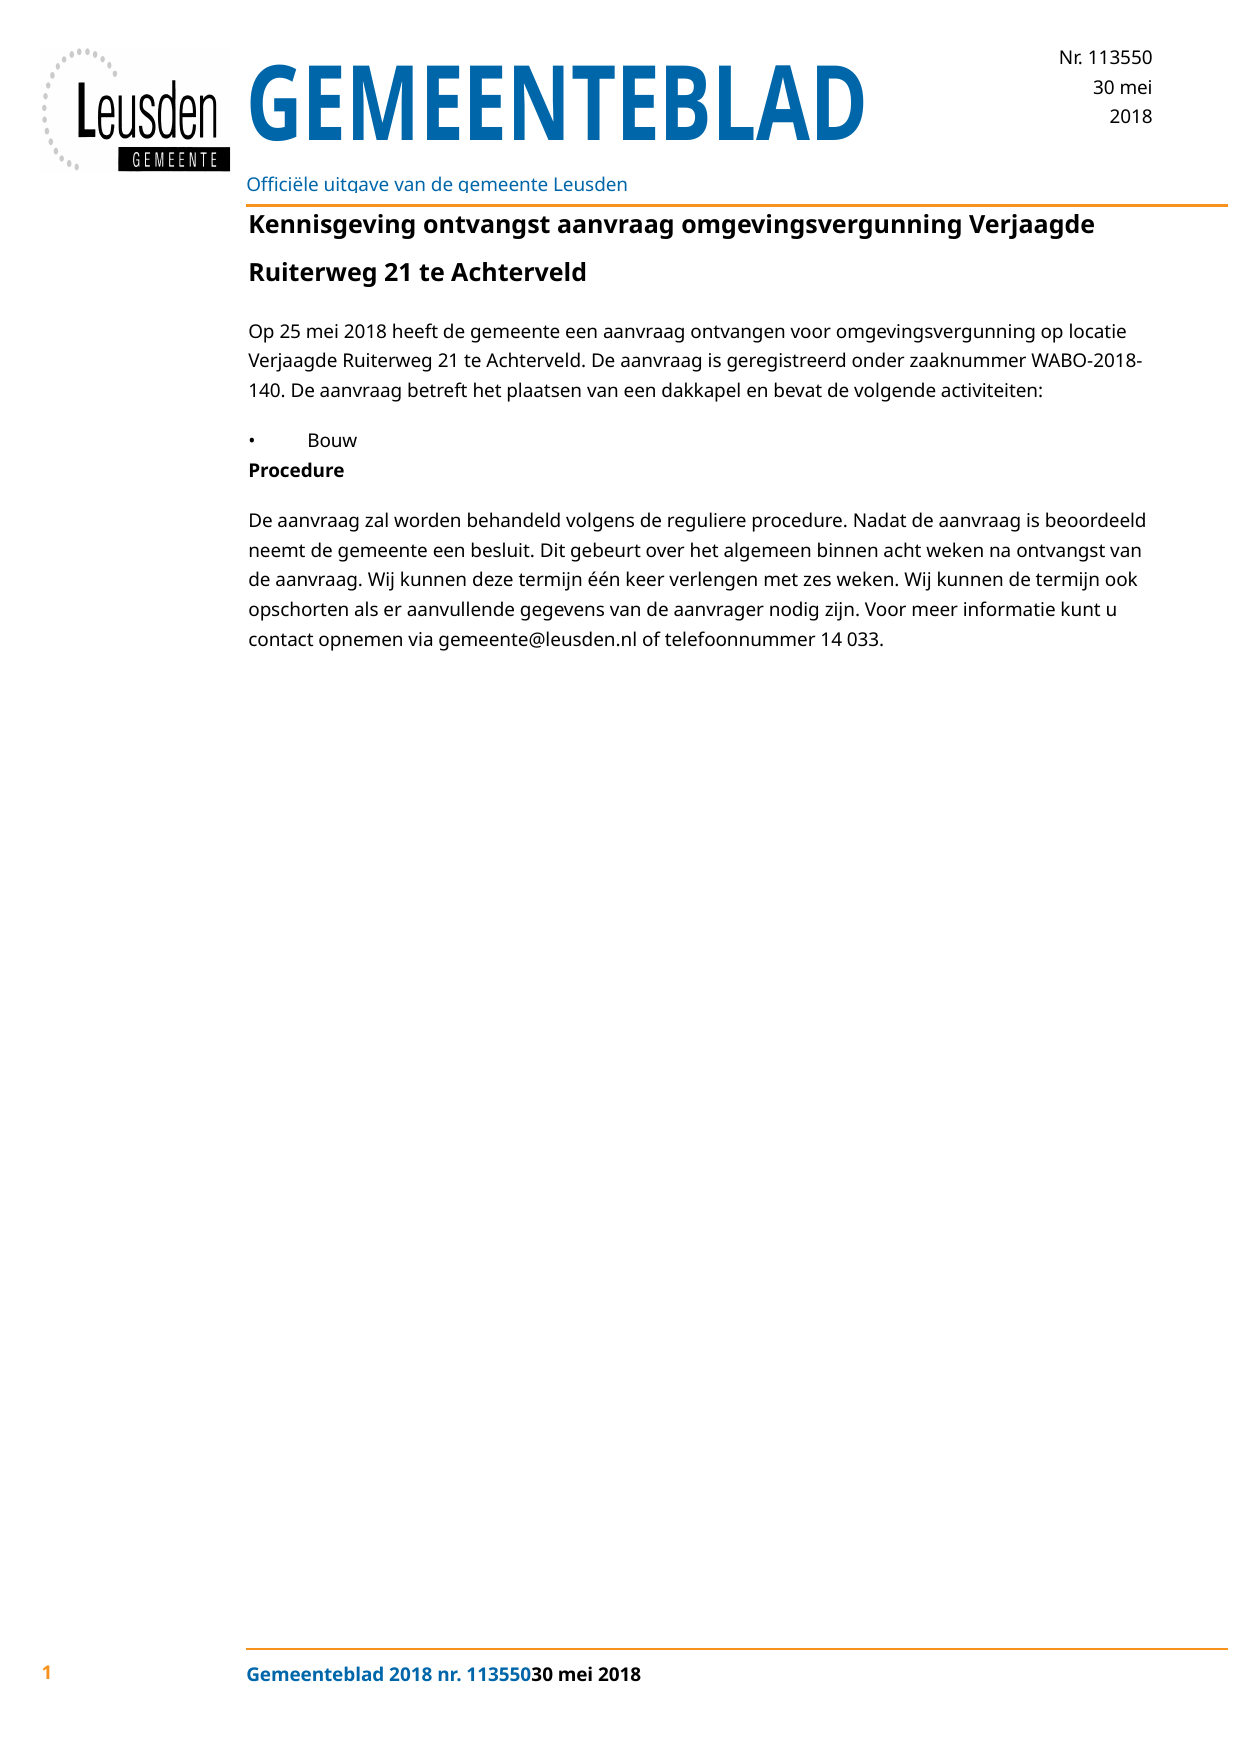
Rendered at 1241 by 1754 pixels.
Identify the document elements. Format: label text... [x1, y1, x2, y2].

picture [41, 47, 231, 172]
text De aanvraag zal worden behandeld volgens de reguliere procedure. Nadat de aanvraag is beoordeeld neemt de gemeente een besluit. Dit gebeurt over het algemeen binnen acht weken na ontvangst van de aanvraag. Wij kunnen deze termijn één keer verlengen met zes weken. Wij kunnen de termijn ook opschorten als er aanvullende gegevens van de aanvrager nodig zijn. Voor meer informatie kunt u contact opnemen via gemeente@leusden.nl of telefoonnummer 14 033. [248, 507, 1152, 652]
list Bouw [248, 427, 1152, 453]
text Op 25 mei 2018 heeft de gemeente een aanvraag ontvangen voor omgevingsvergunning op locatie Verjaagde Ruiterweg 21 te Achterveld. De aanvraag is geregistreerd onder zaaknummer WABO-2018-140. De aanvraag betreft het plaatsen van een dakkapel en bevat de volgende activiteiten: [248, 318, 1152, 403]
text Procedure [248, 457, 1152, 483]
text Kennisgeving ontvangst aanvraag omgevingsvergunning Verjaagde Ruiterweg 21 te Achterveld [248, 207, 1152, 288]
